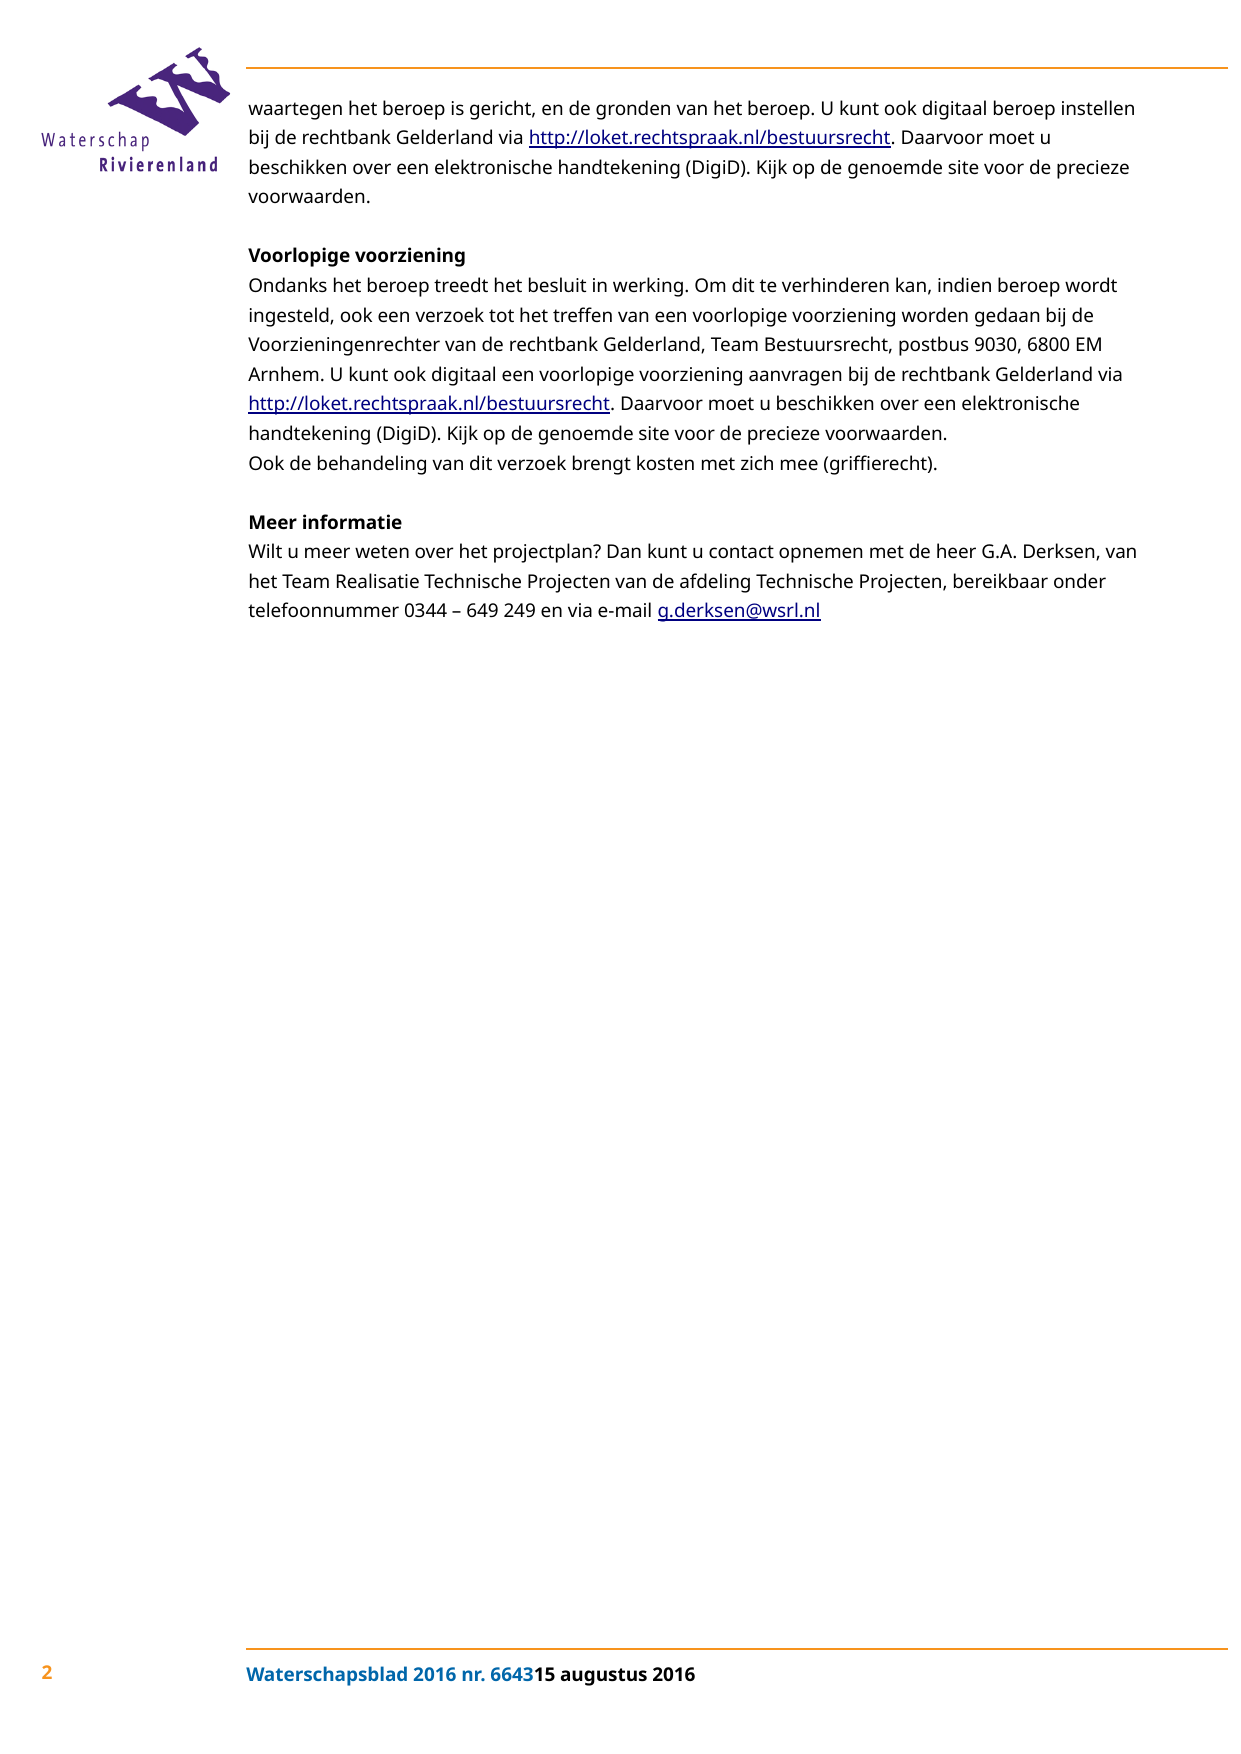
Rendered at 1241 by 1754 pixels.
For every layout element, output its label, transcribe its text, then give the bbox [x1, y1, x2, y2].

text Wilt u meer weten over het projectplan? Dan kunt u contact opnemen met de heer G.A. Derksen, van het Team Realisatie Technische Projecten van de afdeling Technische Projecten, bereikbaar onder telefoonnummer 0344 – 649 249 en via e-mail g.derksen@wsrl.nl [248, 538, 1152, 623]
picture [41, 47, 231, 172]
text Meer informatie [248, 509, 1152, 535]
text Voorlopige voorziening [248, 243, 1152, 268]
text Ondanks het beroep treedt het besluit in werking. Om dit te verhinderen kan, indien beroep wordt ingesteld, ook een verzoek tot het treffen van een voorlopige voorziening worden gedaan bij de Voorzieningenrechter van de rechtbank Gelderland, Team Bestuursrecht, postbus 9030, 6800 EM Arnhem. U kunt ook digitaal een voorlopige voorziening aanvragen bij de rechtbank Gelderland via http://loket.rechtspraak.nl/bestuursrecht. Daarvoor moet u beschikken over een elektronische handtekening (DigiD). Kijk op de genoemde site voor de precieze voorwaarden. [248, 272, 1152, 446]
text Ook de behandeling van dit verzoek brengt kosten met zich mee (griffierecht). [248, 450, 1152, 476]
text waartegen het beroep is gericht, en de gronden van het beroep. U kunt ook digitaal beroep instellen bij de rechtbank Gelderland via http://loket.rechtspraak.nl/bestuursrecht. Daarvoor moet u beschikken over een elektronische handtekening (DigiD). Kijk op de genoemde site voor de precieze voorwaarden. [248, 95, 1152, 209]
